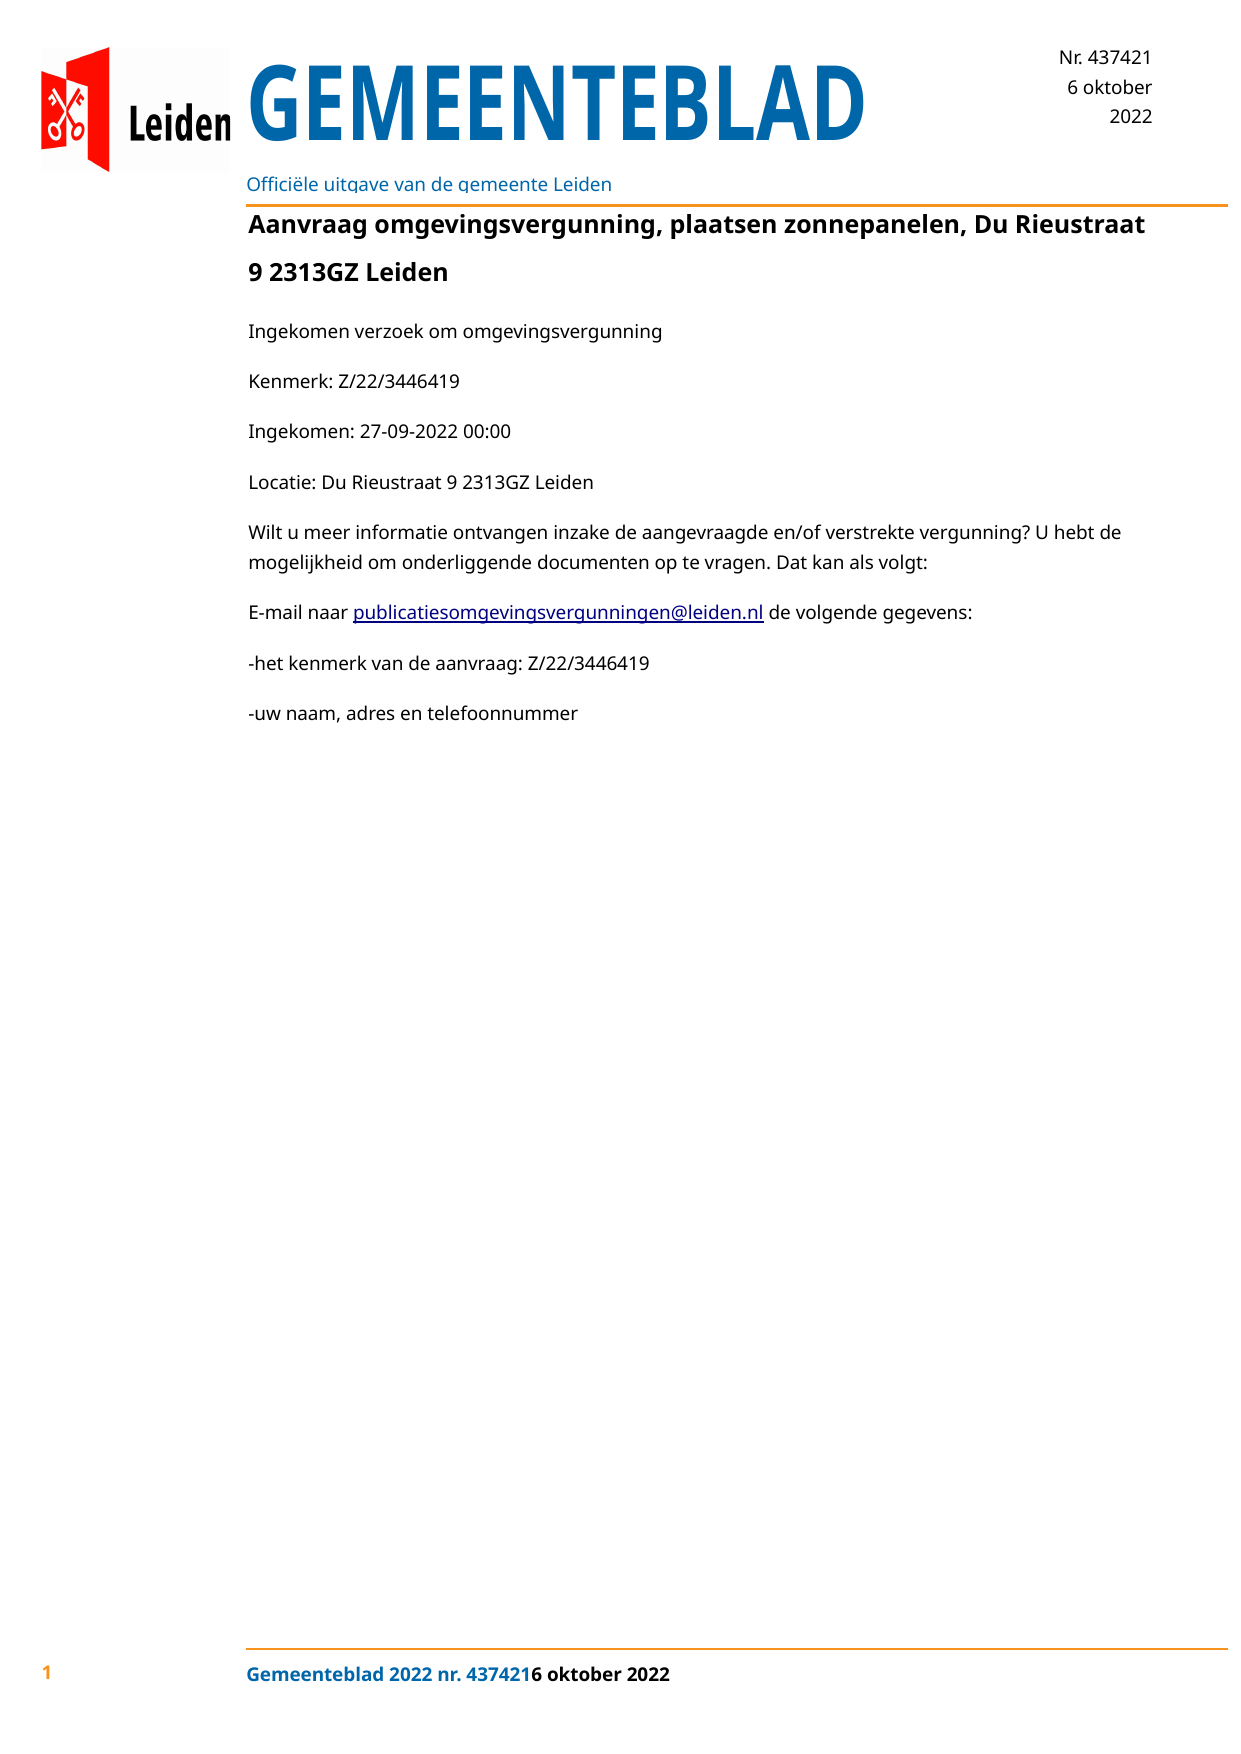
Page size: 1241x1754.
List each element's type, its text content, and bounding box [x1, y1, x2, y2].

text Locatie: Du Rieustraat 9 2313GZ Leiden [248, 469, 1152, 495]
text Aanvraag omgevingsvergunning, plaatsen zonnepanelen, Du Rieustraat 9 2313GZ Leiden [248, 207, 1152, 288]
text E-mail naar publicatiesomgevingsvergunningen@leiden.nl de volgende gegevens: [248, 599, 1152, 625]
text Kenmerk: Z/22/3446419 [248, 368, 1152, 394]
text -uw naam, adres en telefoonnummer [248, 700, 1152, 726]
text Ingekomen verzoek om omgevingsvergunning [248, 318, 1152, 344]
text Ingekomen: 27-09-2022 00:00 [248, 419, 1152, 444]
text -het kenmerk van de aanvraag: Z/22/3446419 [248, 650, 1152, 676]
picture [41, 47, 231, 172]
text Wilt u meer informatie ontvangen inzake de aangevraagde en/of verstrekte vergunning? U hebt de mogelijkheid om onderliggende documenten op te vragen. Dat kan als volgt: [248, 519, 1152, 575]
